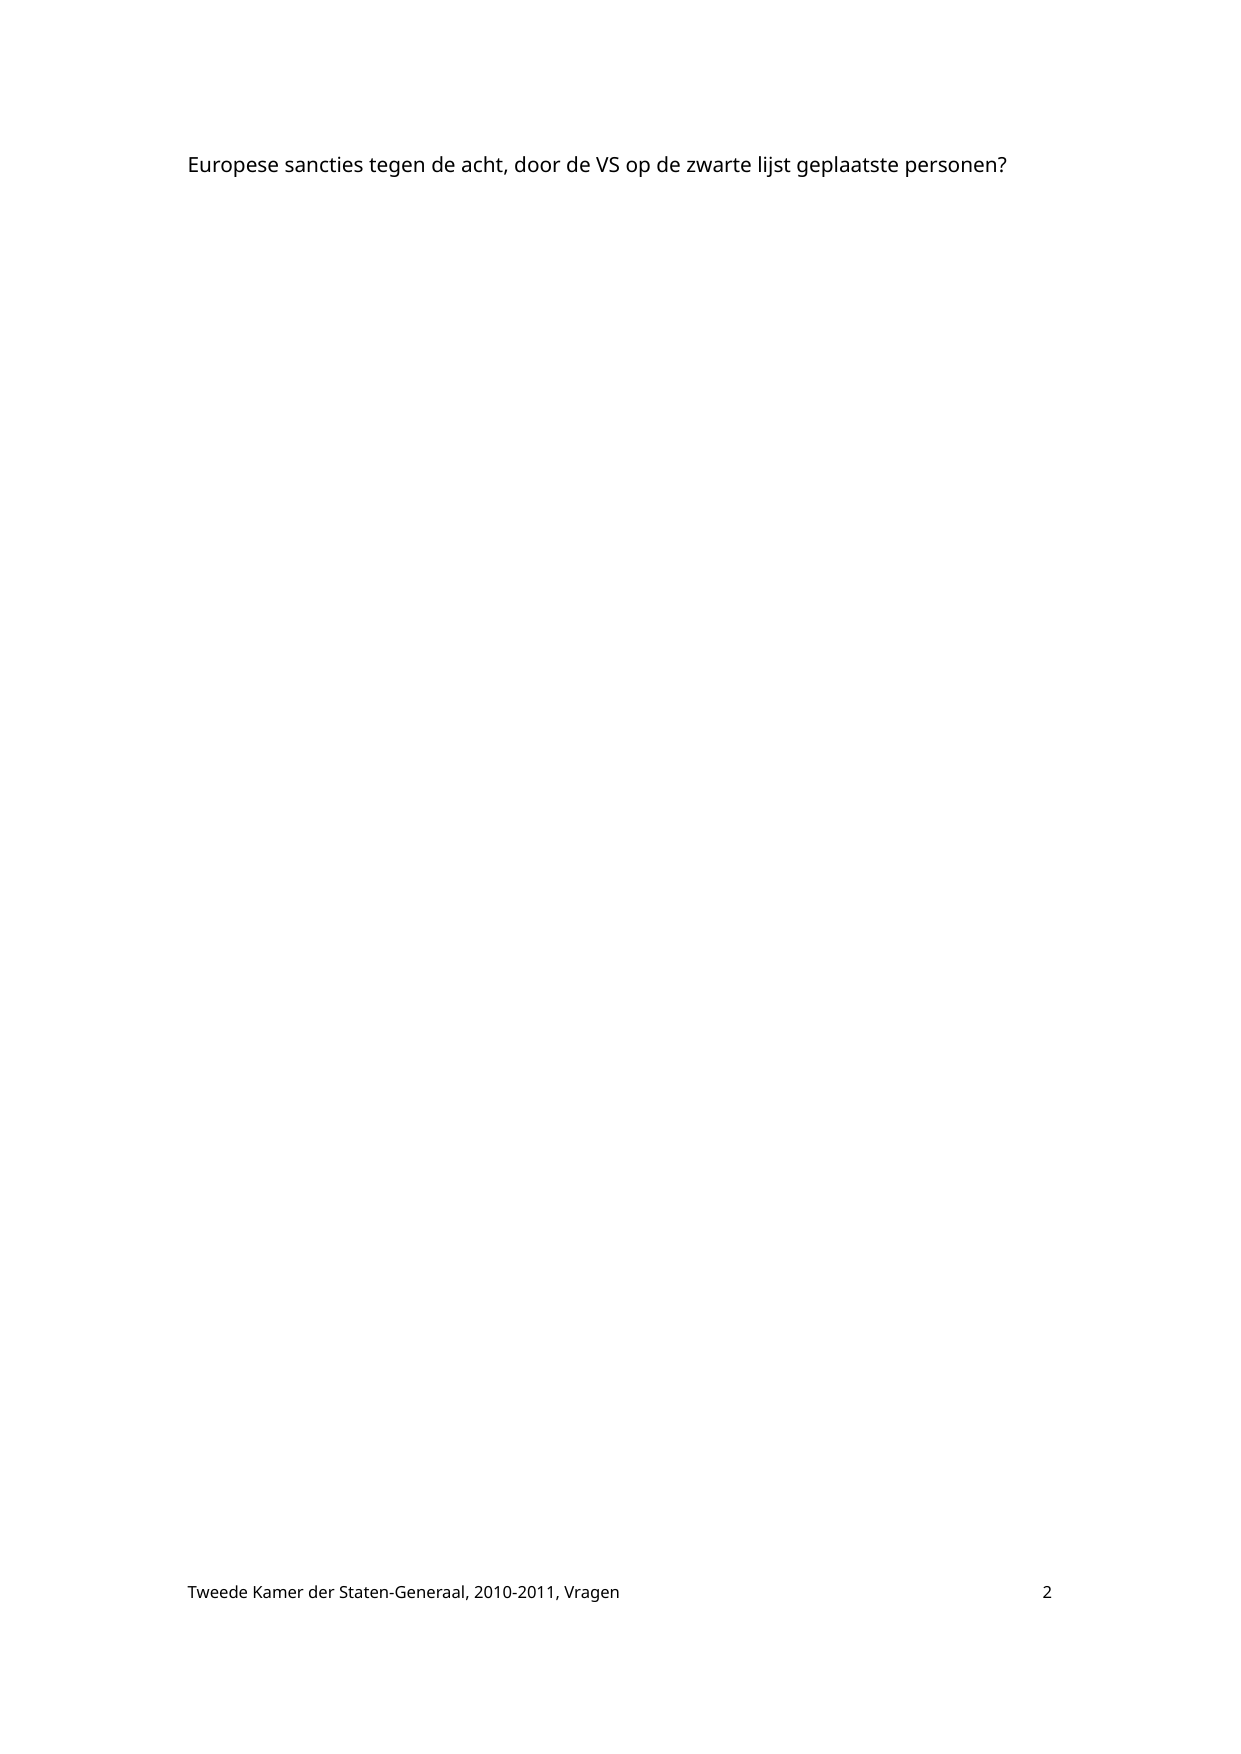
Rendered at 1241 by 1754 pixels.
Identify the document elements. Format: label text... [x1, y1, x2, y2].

text Europese sancties tegen de acht, door de VS op de zwarte lijst geplaatste personen? [187, 150, 1053, 178]
